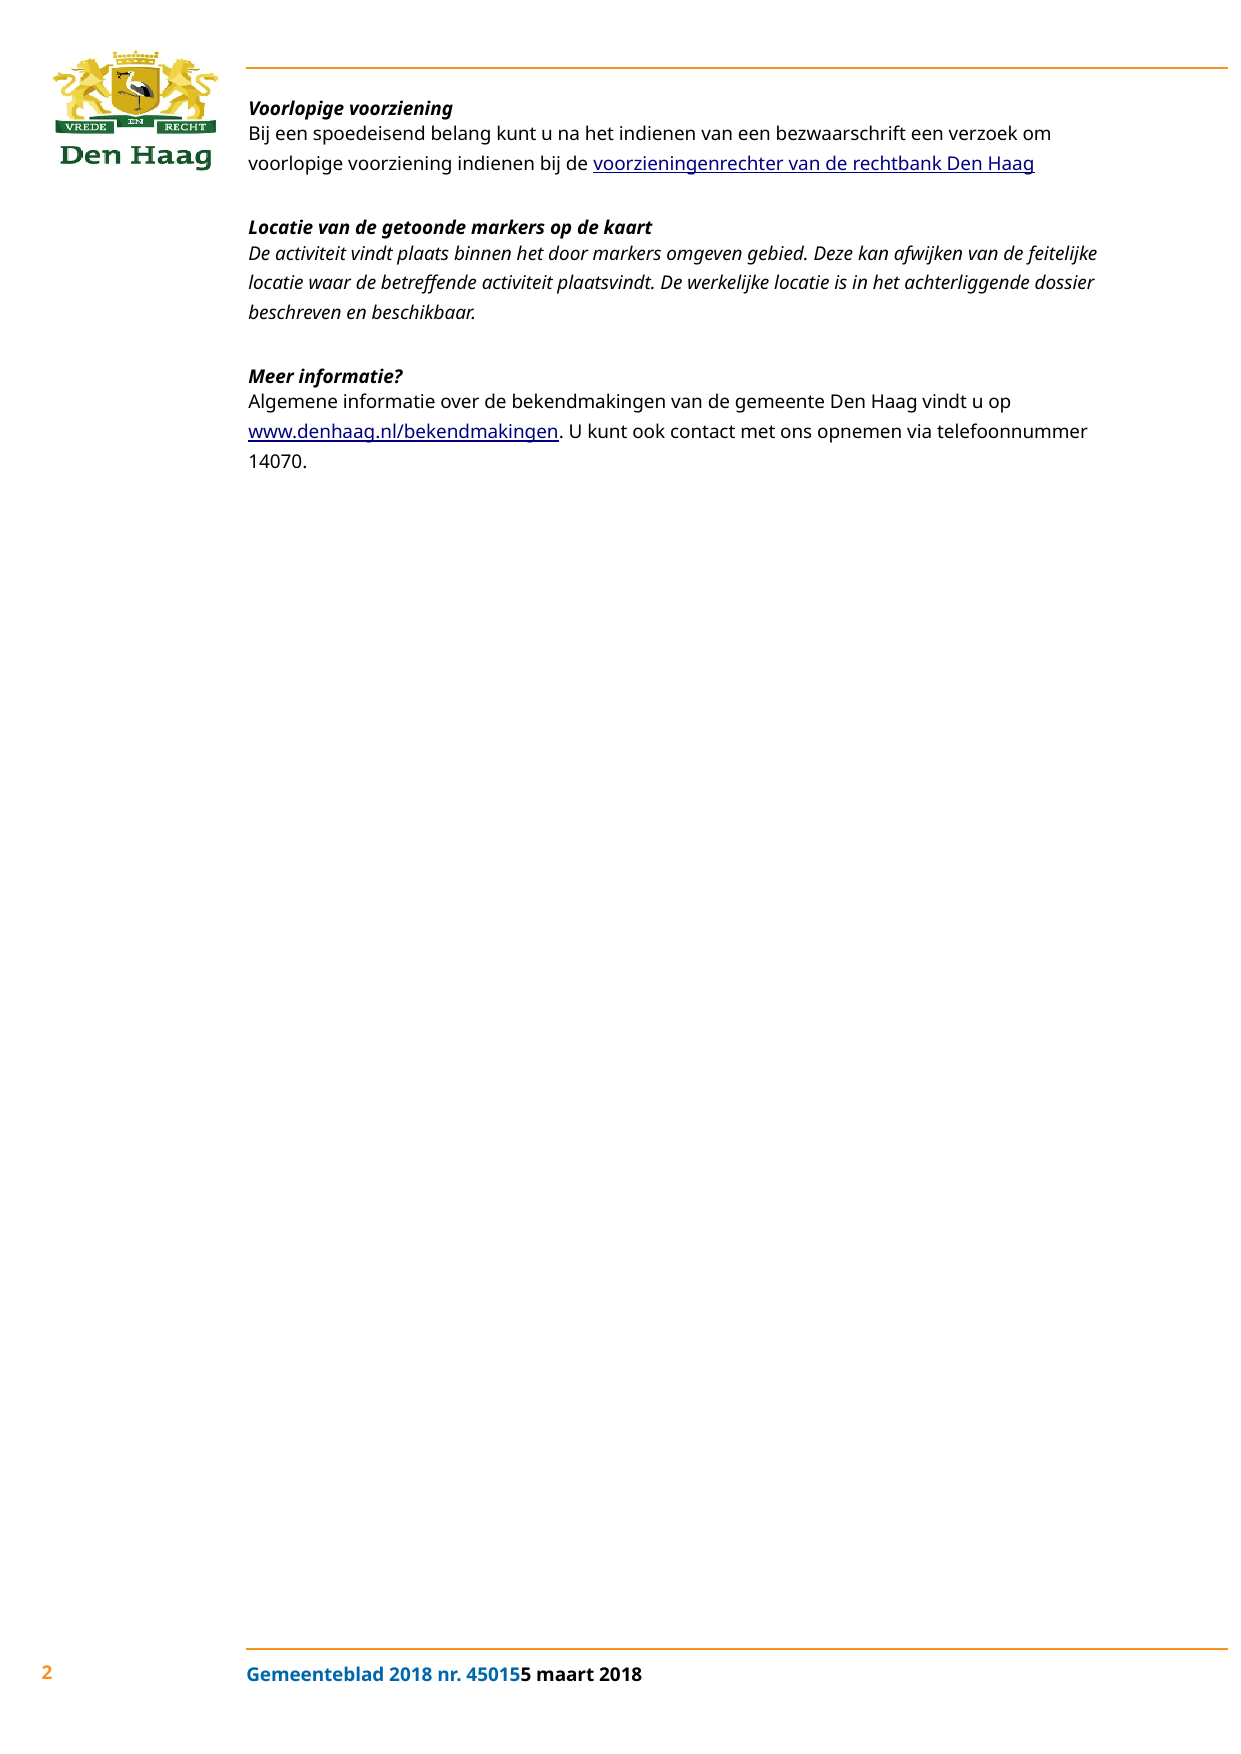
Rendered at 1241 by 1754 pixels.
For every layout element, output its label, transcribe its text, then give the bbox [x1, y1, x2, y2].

picture [41, 47, 231, 172]
text De activiteit vindt plaats binnen het door markers omgeven gebied. Deze kan afwijken van de feitelijke locatie waar de betreffende activiteit plaatsvindt. De werkelijke locatie is in het achterliggende dossier beschreven en beschikbaar. [248, 240, 1152, 325]
text Bij een spoedeisend belang kunt u na het indienen van een bezwaarschrift een verzoek om voorlopige voorziening indienen bij de voorzieningenrechter van de rechtbank Den Haag [248, 121, 1152, 176]
text Meer informatie? [248, 363, 1152, 389]
text Locatie van de getoonde markers op de kaart [248, 214, 1152, 240]
text Voorlopige voorziening [248, 95, 1152, 121]
text Algemene informatie over de bekendmakingen van de gemeente Den Haag vindt u op www.denhaag.nl/bekendmakingen. U kunt ook contact met ons opnemen via telefoonnummer 14070. [248, 389, 1152, 473]
